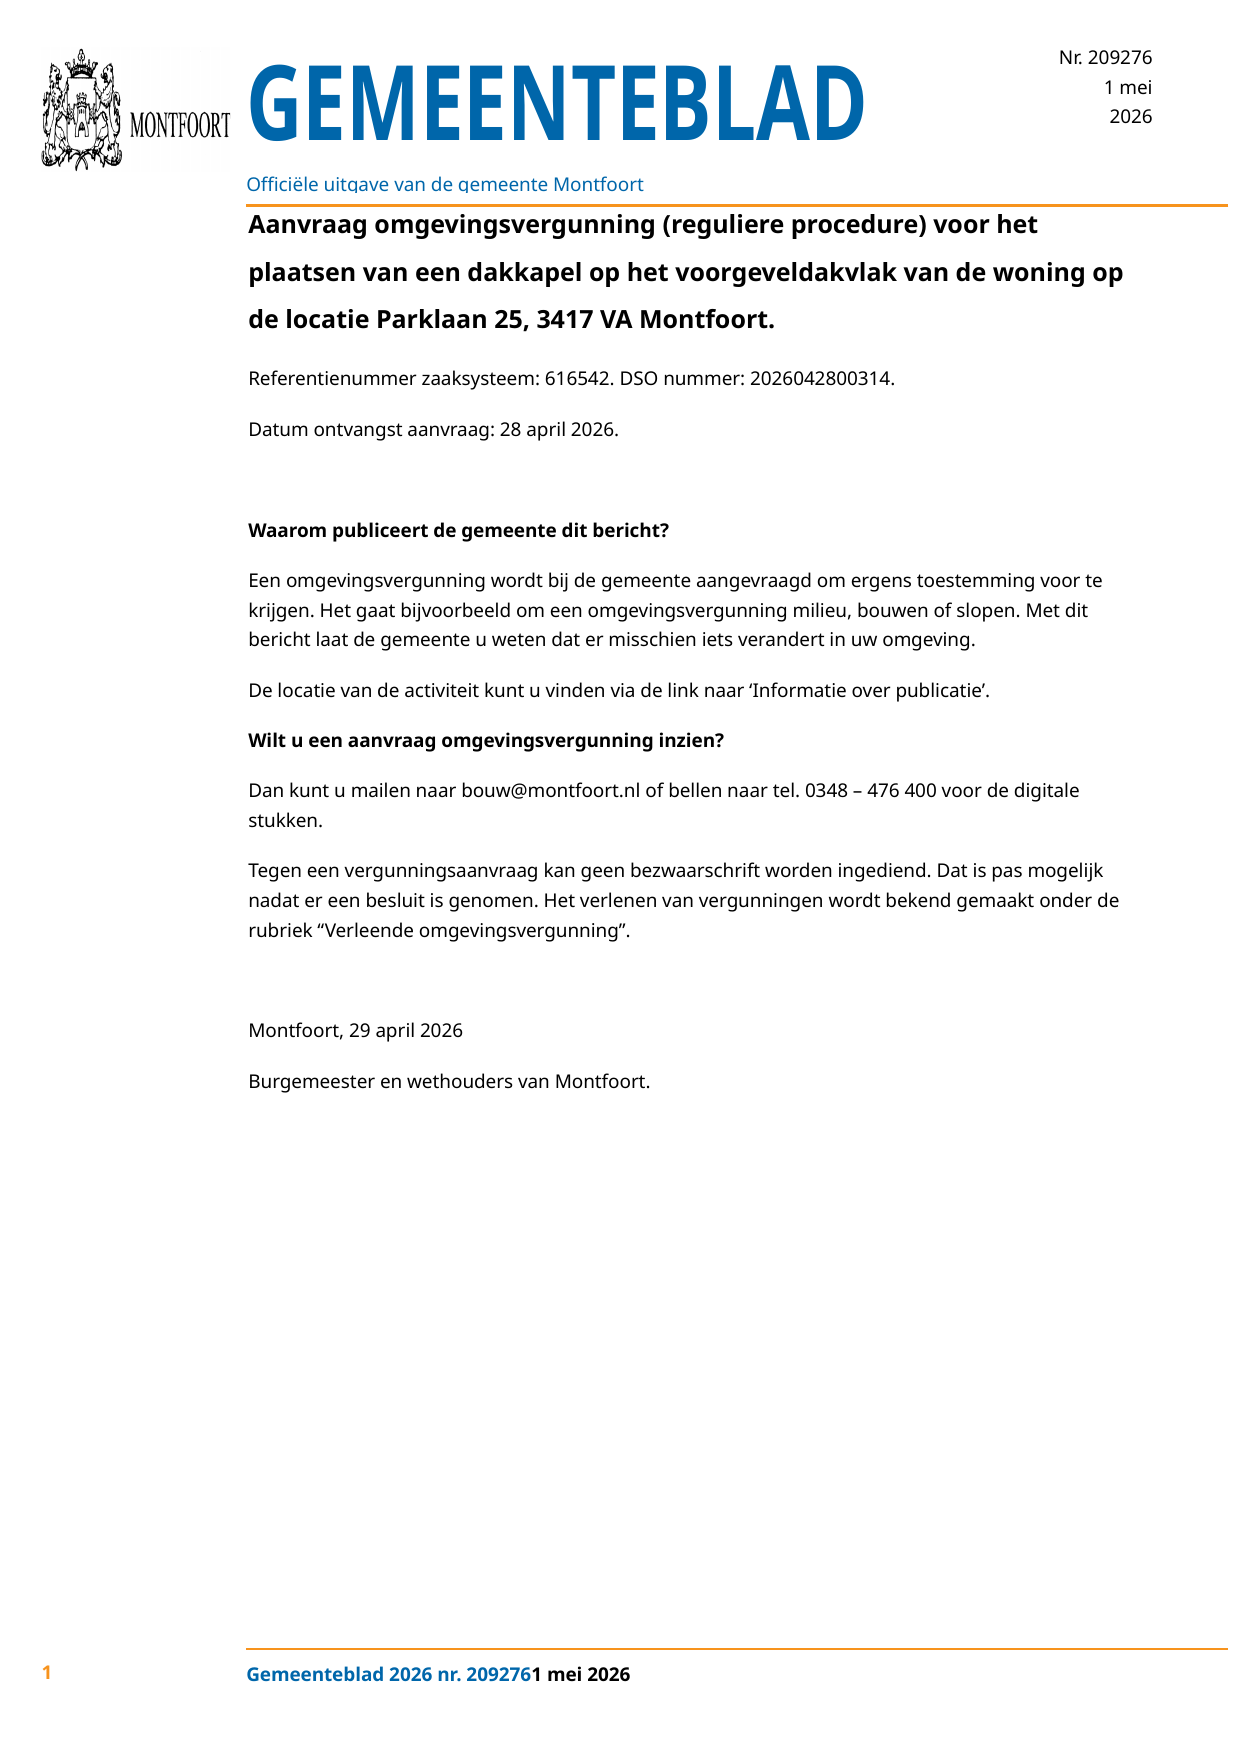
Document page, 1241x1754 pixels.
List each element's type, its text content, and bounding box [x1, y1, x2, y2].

text De locatie van de activiteit kunt u vinden via de link naar ‘Informatie over publicatie’. [248, 677, 1152, 702]
text Burgemeester en wethouders van Montfoort. [248, 1068, 1152, 1094]
text Waarom publiceert de gemeente dit bericht? [248, 517, 1152, 542]
text Wilt u een aanvraag omgevingsvergunning inzien? [248, 727, 1152, 753]
text Tegen een vergunningsaanvraag kan geen bezwaarschrift worden ingediend. Dat is pas mogelijk nadat er een besluit is genomen. Het verlenen van vergunningen wordt bekend gemaakt onder de rubriek “Verleende omgevingsvergunning”. [248, 858, 1152, 942]
text Referentienummer zaaksysteem: 616542. DSO nummer: 2026042800314. [248, 366, 1152, 391]
text Een omgevingsvergunning wordt bij de gemeente aangevraagd om ergens toestemming voor te krijgen. Het gaat bijvoorbeeld om een omgevingsvergunning milieu, bouwen of slopen. Met dit bericht laat de gemeente u weten dat er misschien iets verandert in uw omgeving. [248, 567, 1152, 652]
text Aanvraag omgevingsvergunning (reguliere procedure) voor het plaatsen van een dakkapel op het voorgeveldakvlak van de woning op de locatie Parklaan 25, 3417 VA Montfoort. [248, 207, 1152, 336]
picture [41, 47, 231, 172]
text Datum ontvangst aanvraag: 28 april 2026. [248, 416, 1152, 442]
text Montfoort, 29 april 2026 [248, 1018, 1152, 1043]
text Dan kunt u mailen naar bouw@montfoort.nl of bellen naar tel. 0348 – 476 400 voor de digitale stukken. [248, 778, 1152, 833]
